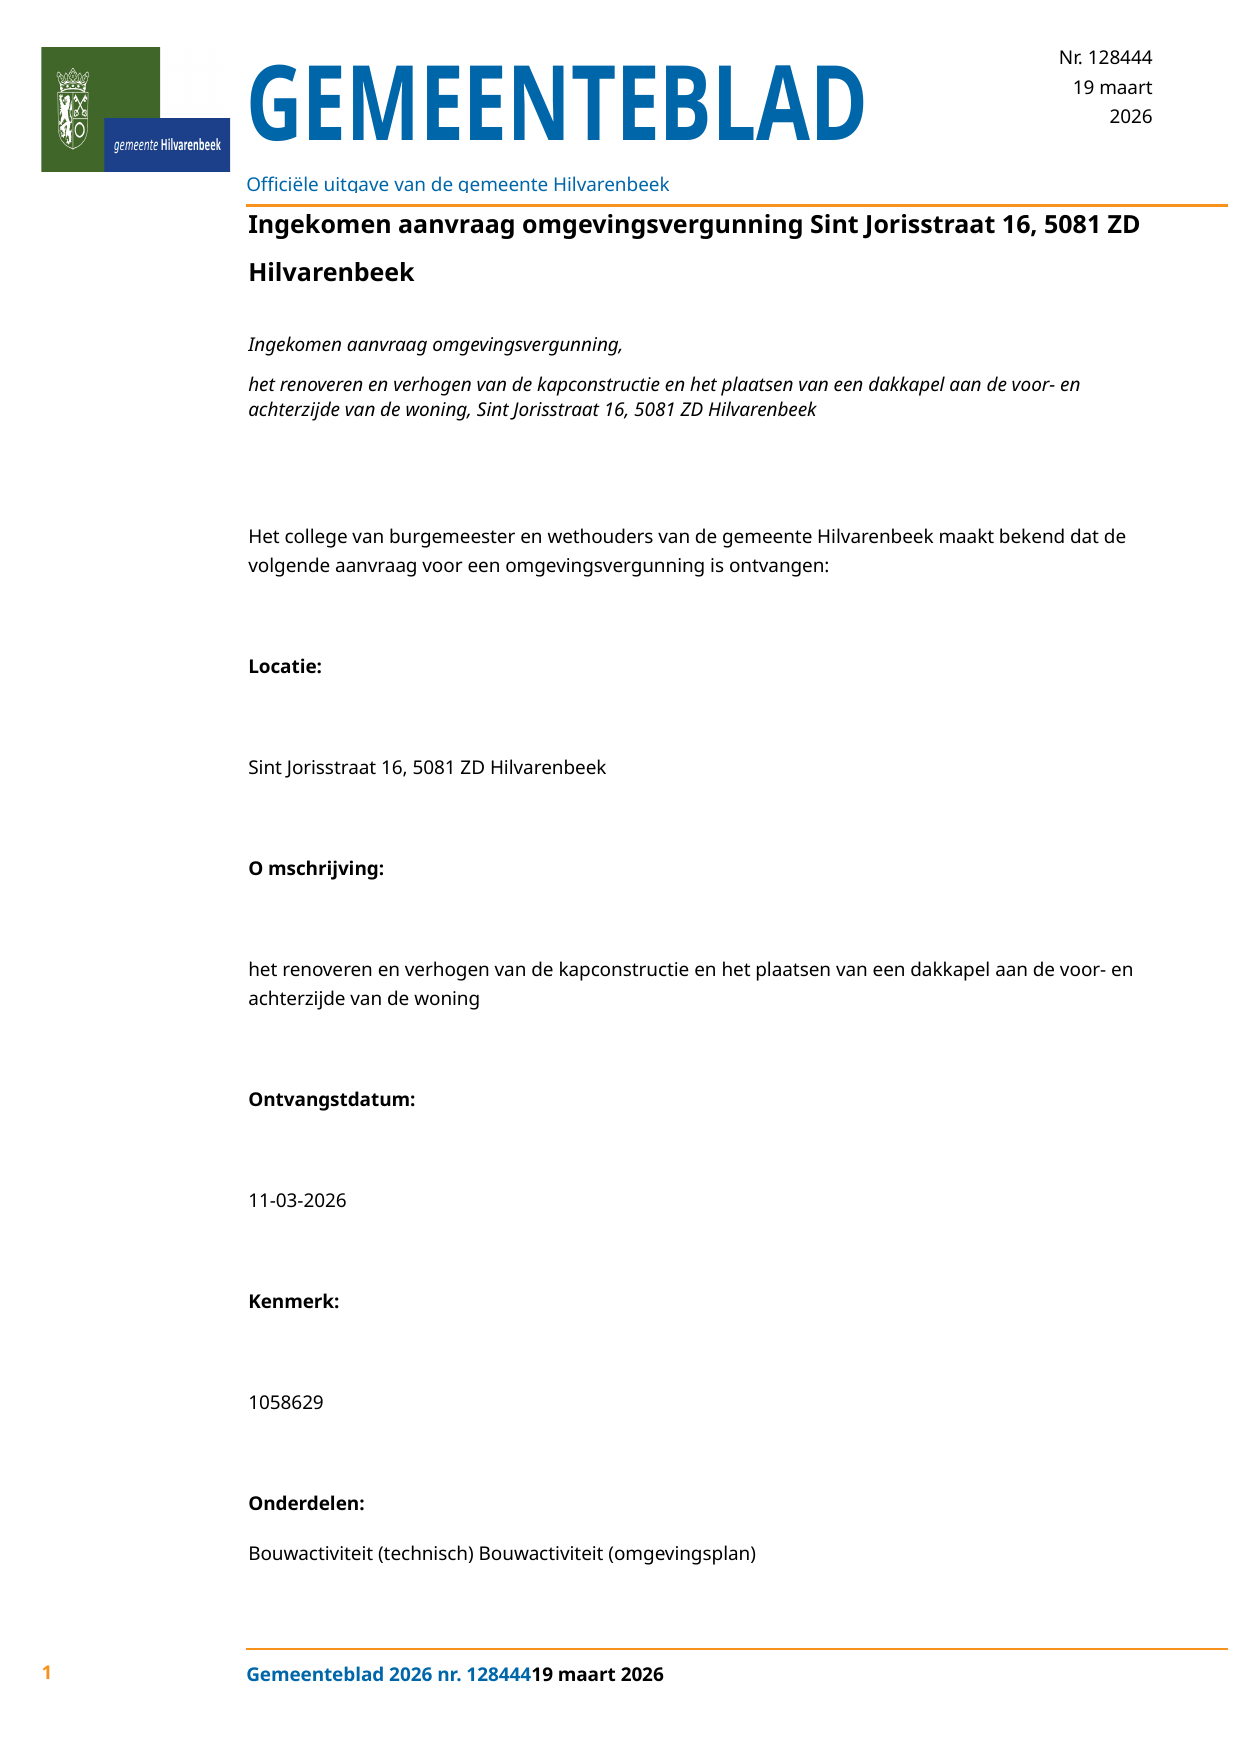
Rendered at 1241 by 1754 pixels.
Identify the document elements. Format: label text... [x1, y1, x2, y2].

text Sint Jorisstraat 16, 5081 ZD Hilvarenbeek [248, 754, 1152, 780]
text het renoveren en verhogen van de kapconstructie en het plaatsen van een dakkapel aan de voor- en achterzijde van de woning, Sint Jorisstraat 16, 5081 ZD Hilvarenbeek [248, 371, 1152, 422]
text O mschrijving: [248, 855, 1152, 881]
text Ontvangstdatum: [248, 1086, 1152, 1112]
text Het college van burgemeester en wethouders van de gemeente Hilvarenbeek maakt bekend dat de volgende aanvraag voor een omgevingsvergunning is ontvangen: [248, 523, 1152, 578]
text Kenmerk: [248, 1288, 1152, 1314]
text 11-03-2026 [248, 1187, 1152, 1213]
text 1058629 [248, 1389, 1152, 1414]
text Bouwactiviteit (technisch) Bouwactiviteit (omgevingsplan) [248, 1540, 1152, 1566]
text Locatie: [248, 653, 1152, 679]
text Ingekomen aanvraag omgevingsvergunning, [248, 331, 1152, 357]
text Ingekomen aanvraag omgevingsvergunning Sint Jorisstraat 16, 5081 ZD Hilvarenbeek [248, 207, 1152, 288]
text Onderdelen: [248, 1490, 1152, 1515]
picture [41, 47, 231, 172]
text het renoveren en verhogen van de kapconstructie en het plaatsen van een dakkapel aan de voor- en achterzijde van de woning [248, 956, 1152, 1011]
